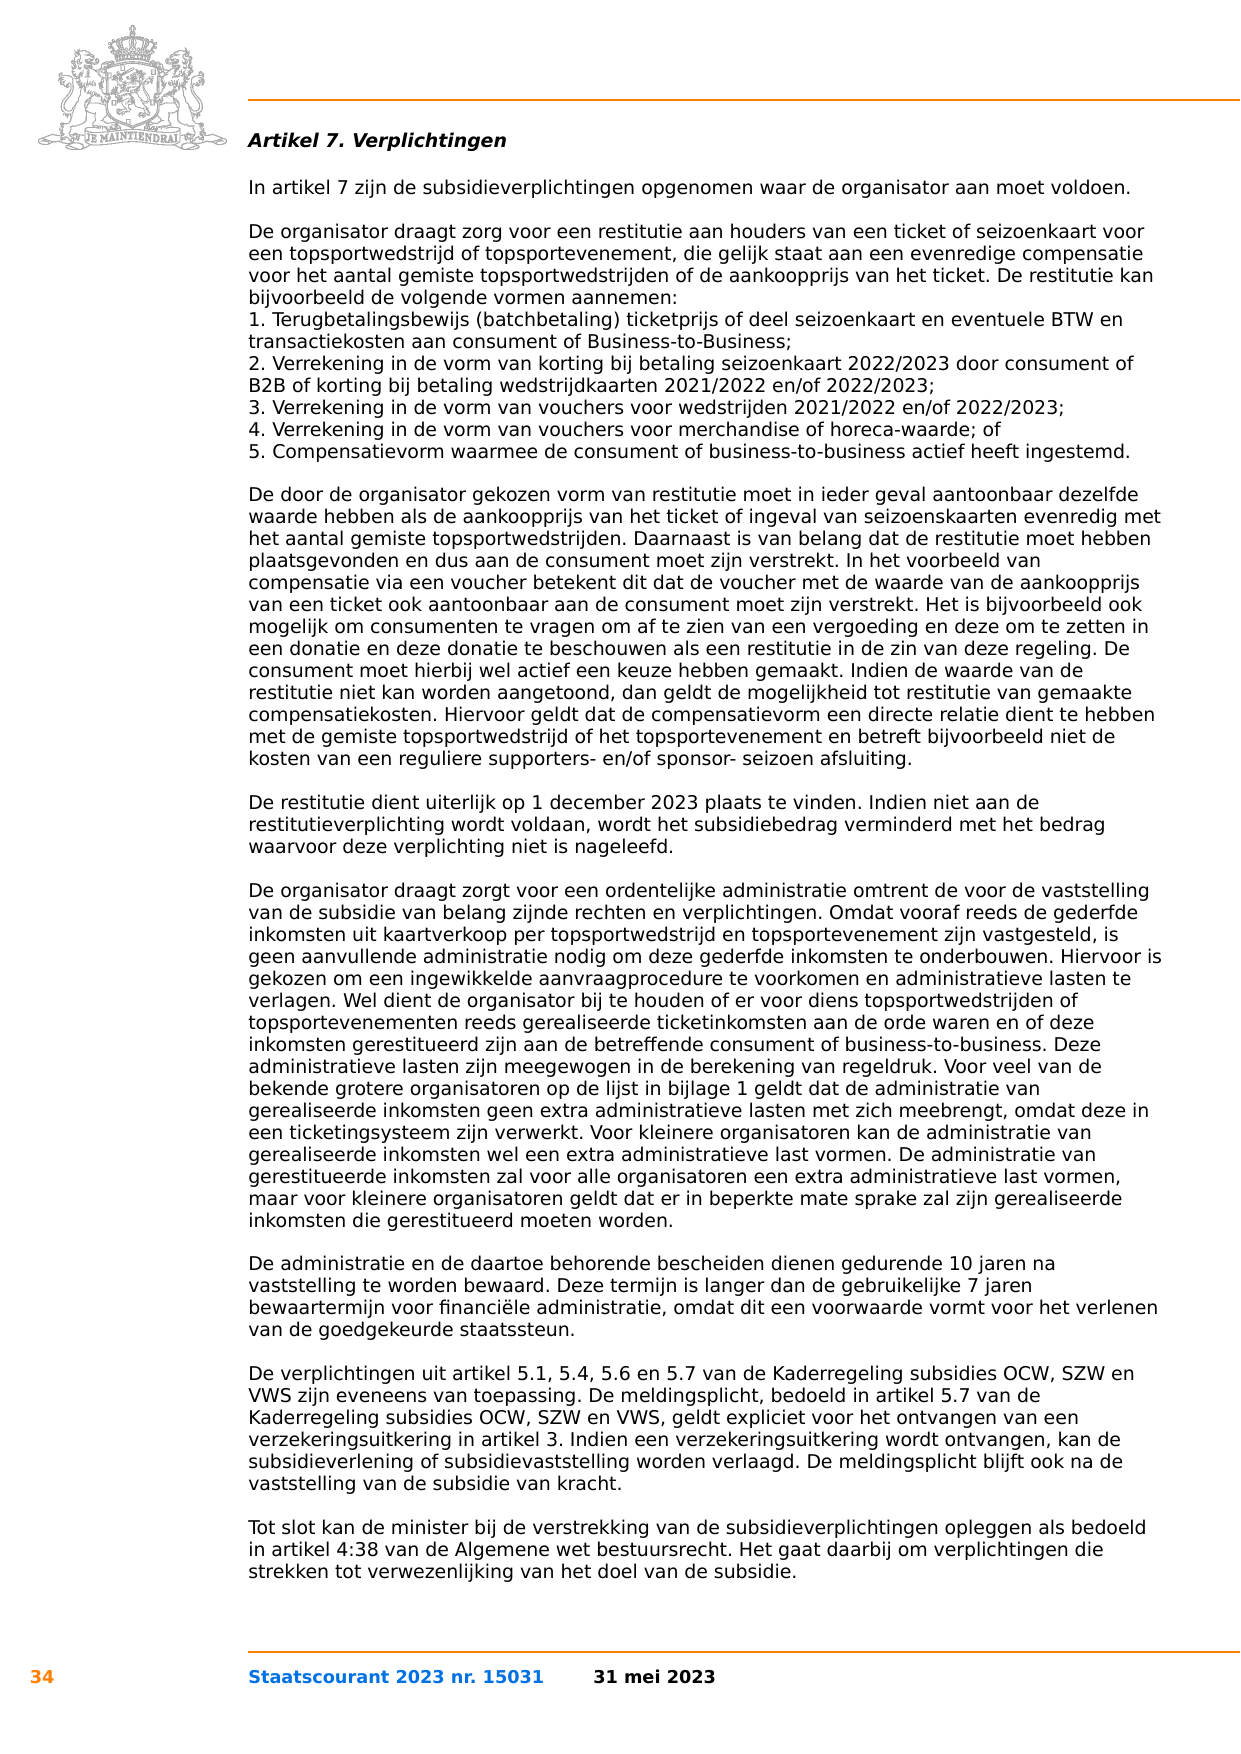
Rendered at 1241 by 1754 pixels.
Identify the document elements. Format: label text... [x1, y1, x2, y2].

text 2. Verrekening in de vorm van korting bij betaling seizoenkaart 2022/2023 door consument of B2B of korting bij betaling wedstrijdkaarten 2021/2022 en/of 2022/2023; [248, 353, 1163, 397]
text De organisator draagt zorg voor een restitutie aan houders van een ticket of seizoenkaart voor een topsportwedstrijd of topsportevenement, die gelijk staat aan een evenredige compensatie voor het aantal gemiste topsportwedstrijden of de aankoopprijs van het ticket. De restitutie kan bijvoorbeeld de volgende vormen aannemen: [248, 221, 1163, 309]
text De door de organisator gekozen vorm van restitutie moet in ieder geval aantoonbaar dezelfde waarde hebben als de aankoopprijs van het ticket of ingeval van seizoenskaarten evenredig met het aantal gemiste topsportwedstrijden. Daarnaast is van belang dat de restitutie moet hebben plaatsgevonden en dus aan de consument moet zijn verstrekt. In het voorbeeld van compensatie via een voucher betekent dit dat de voucher met de waarde van de aankoopprijs van een ticket ook aantoonbaar aan de consument moet zijn verstrekt. Het is bijvoorbeeld ook mogelijk om consumenten te vragen om af te zien van een vergoeding en deze om te zetten in een donatie en deze donatie te beschouwen als een restitutie in de zin van deze regeling. De consument moet hierbij wel actief een keuze hebben gemaakt. Indien de waarde van de restitutie niet kan worden aangetoond, dan geldt de mogelijkheid tot restitutie van gemaakte compensatiekosten. Hiervoor geldt dat de compensatievorm een directe relatie dient te hebben met de gemiste topsportwedstrijd of het topsportevenement en betreft bijvoorbeeld niet de kosten van een reguliere supporters- en/of sponsor- seizoen afsluiting. [248, 484, 1163, 770]
text 5. Compensatievorm waarmee de consument of business-to-business actief heeft ingestemd. [248, 441, 1163, 462]
text De organisator draagt zorgt voor een ordentelijke administratie omtrent de voor de vaststelling van de subsidie van belang zijnde rechten en verplichtingen. Omdat vooraf reeds de gederfde inkomsten uit kaartverkoop per topsportwedstrijd en topsportevenement zijn vastgesteld, is geen aanvullende administratie nodig om deze gederfde inkomsten te onderbouwen. Hiervoor is gekozen om een ingewikkelde aanvraagprocedure te voorkomen en administratieve lasten te verlagen. Wel dient de organisator bij te houden of er voor diens topsportwedstrijden of topsportevenementen reeds gerealiseerde ticketinkomsten aan de orde waren en of deze inkomsten gerestitueerd zijn aan de betreffende consument of business-to-business. Deze administratieve lasten zijn meegewogen in de berekening van regeldruk. Voor veel van de bekende grotere organisatoren op de lijst in bijlage 1 geldt dat de administratie van gerealiseerde inkomsten geen extra administratieve lasten met zich meebrengt, omdat deze in een ticketingsysteem zijn verwerkt. Voor kleinere organisatoren kan de administratie van gerealiseerde inkomsten wel een extra administratieve last vormen. De administratie van gerestitueerde inkomsten zal voor alle organisatoren een extra administratieve last vormen, maar voor kleinere organisatoren geldt dat er in beperkte mate sprake zal zijn gerealiseerde inkomsten die gerestitueerd moeten worden. [248, 880, 1163, 1231]
text 3. Verrekening in de vorm van vouchers voor wedstrijden 2021/2022 en/of 2022/2023; [248, 397, 1163, 418]
text De administratie en de daartoe behorende bescheiden dienen gedurende 10 jaren na vaststelling te worden bewaard. Deze termijn is langer dan de gebruikelijke 7 jaren bewaartermijn voor financiële administratie, omdat dit een voorwaarde vormt voor het verlenen van de goedgekeurde staatssteun. [248, 1253, 1163, 1341]
text 1. Terugbetalingsbewijs (batchbetaling) ticketprijs of deel seizoenkaart en eventuele BTW en transactiekosten aan consument of Business-to-Business; [248, 309, 1163, 353]
subtitle Artikel 7. Verplichtingen [248, 130, 1163, 152]
text Tot slot kan de minister bij de verstrekking van de subsidieverplichtingen opleggen als bedoeld in artikel 4:38 van de Algemene wet bestuursrecht. Het gaat daarbij om verplichtingen die strekken tot verwezenlijking van het doel van de subsidie. [248, 1517, 1163, 1583]
picture [38, 25, 227, 150]
text De restitutie dient uiterlijk op 1 december 2023 plaats te vinden. Indien niet aan de restitutieverplichting wordt voldaan, wordt het subsidiebedrag verminderd met het bedrag waarvoor deze verplichting niet is nageleefd. [248, 792, 1163, 858]
text De verplichtingen uit artikel 5.1, 5.4, 5.6 en 5.7 van de Kaderregeling subsidies OCW, SZW en VWS zijn eveneens van toepassing. De meldingsplicht, bedoeld in artikel 5.7 van de Kaderregeling subsidies OCW, SZW en VWS, geldt expliciet voor het ontvangen van een verzekeringsuitkering in artikel 3. Indien een verzekeringsuitkering wordt ontvangen, kan de subsidieverlening of subsidievaststelling worden verlaagd. De meldingsplicht blijft ook na de vaststelling van de subsidie van kracht. [248, 1363, 1163, 1495]
text 4. Verrekening in de vorm van vouchers voor merchandise of horeca-waarde; of [248, 418, 1163, 441]
text In artikel 7 zijn de subsidieverplichtingen opgenomen waar de organisator aan moet voldoen. [248, 177, 1163, 199]
